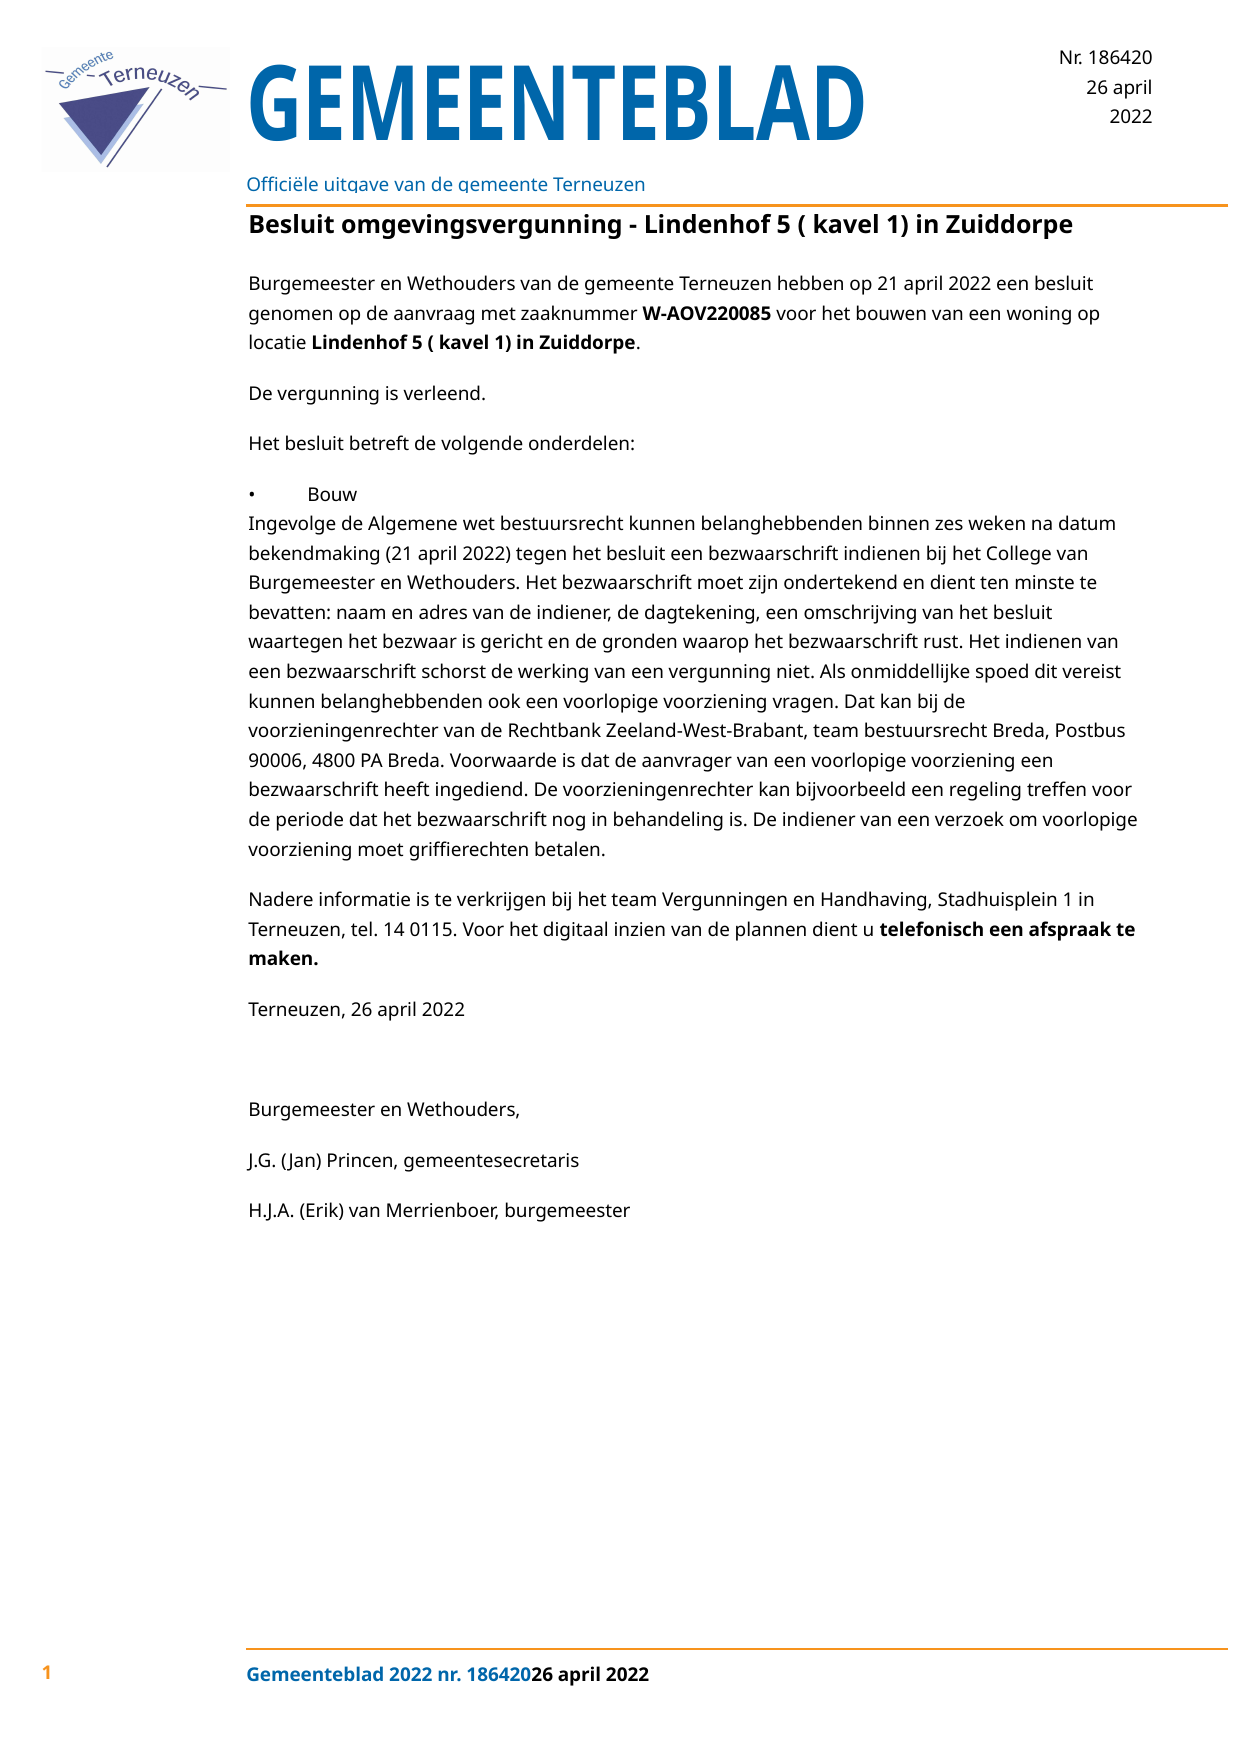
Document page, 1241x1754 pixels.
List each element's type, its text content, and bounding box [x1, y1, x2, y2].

list Bouw [248, 481, 1152, 506]
text Terneuzen, 26 april 2022 [248, 996, 1152, 1021]
picture [41, 47, 231, 172]
text Burgemeester en Wethouders van de gemeente Terneuzen hebben op 21 april 2022 een besluit genomen op de aanvraag met zaaknummer W-AOV220085 voor het bouwen van een woning op locatie Lindenhof 5 ( kavel 1) in Zuiddorpe. [248, 270, 1152, 355]
text Het besluit betreft de volgende onderdelen: [248, 430, 1152, 456]
text Nadere informatie is te verkrijgen bij het team Vergunningen en Handhaving, Stadhuisplein 1 in Terneuzen, tel. 14 0115. Voor het digitaal inzien van de plannen dient u telefonisch een afspraak te maken. [248, 886, 1152, 971]
text H.J.A. (Erik) van Merrienboer, burgemeester [248, 1197, 1152, 1223]
text De vergunning is verleend. [248, 380, 1152, 406]
text J.G. (Jan) Princen, gemeentesecretaris [248, 1147, 1152, 1173]
text Ingevolge de Algemene wet bestuursrecht kunnen belanghebbenden binnen zes weken na datum bekendmaking (21 april 2022) tegen het besluit een bezwaarschrift indienen bij het College van Burgemeester en Wethouders. Het bezwaarschrift moet zijn ondertekend en dient ten minste te bevatten: naam en adres van de indiener, de dagtekening, een omschrijving van het besluit waartegen het bezwaar is gericht en de gronden waarop het bezwaarschrift rust. Het indienen van een bezwaarschrift schorst de werking van een vergunning niet. Als onmiddellijke spoed dit vereist kunnen belanghebbenden ook een voorlopige voorziening vragen. Dat kan bij de voorzieningenrechter van de Rechtbank Zeeland-West-Brabant, team bestuursrecht Breda, Postbus 90006, 4800 PA Breda. Voorwaarde is dat de aanvrager van een voorlopige voorziening een bezwaarschrift heeft ingediend. De voorzieningenrechter kan bijvoorbeeld een regeling treffen voor de periode dat het bezwaarschrift nog in behandeling is. De indiener van een verzoek om voorlopige voorziening moet griffierechten betalen. [248, 510, 1152, 861]
text Burgemeester en Wethouders, [248, 1097, 1152, 1122]
text Besluit omgevingsvergunning - Lindenhof 5 ( kavel 1) in Zuiddorpe [248, 207, 1152, 241]
